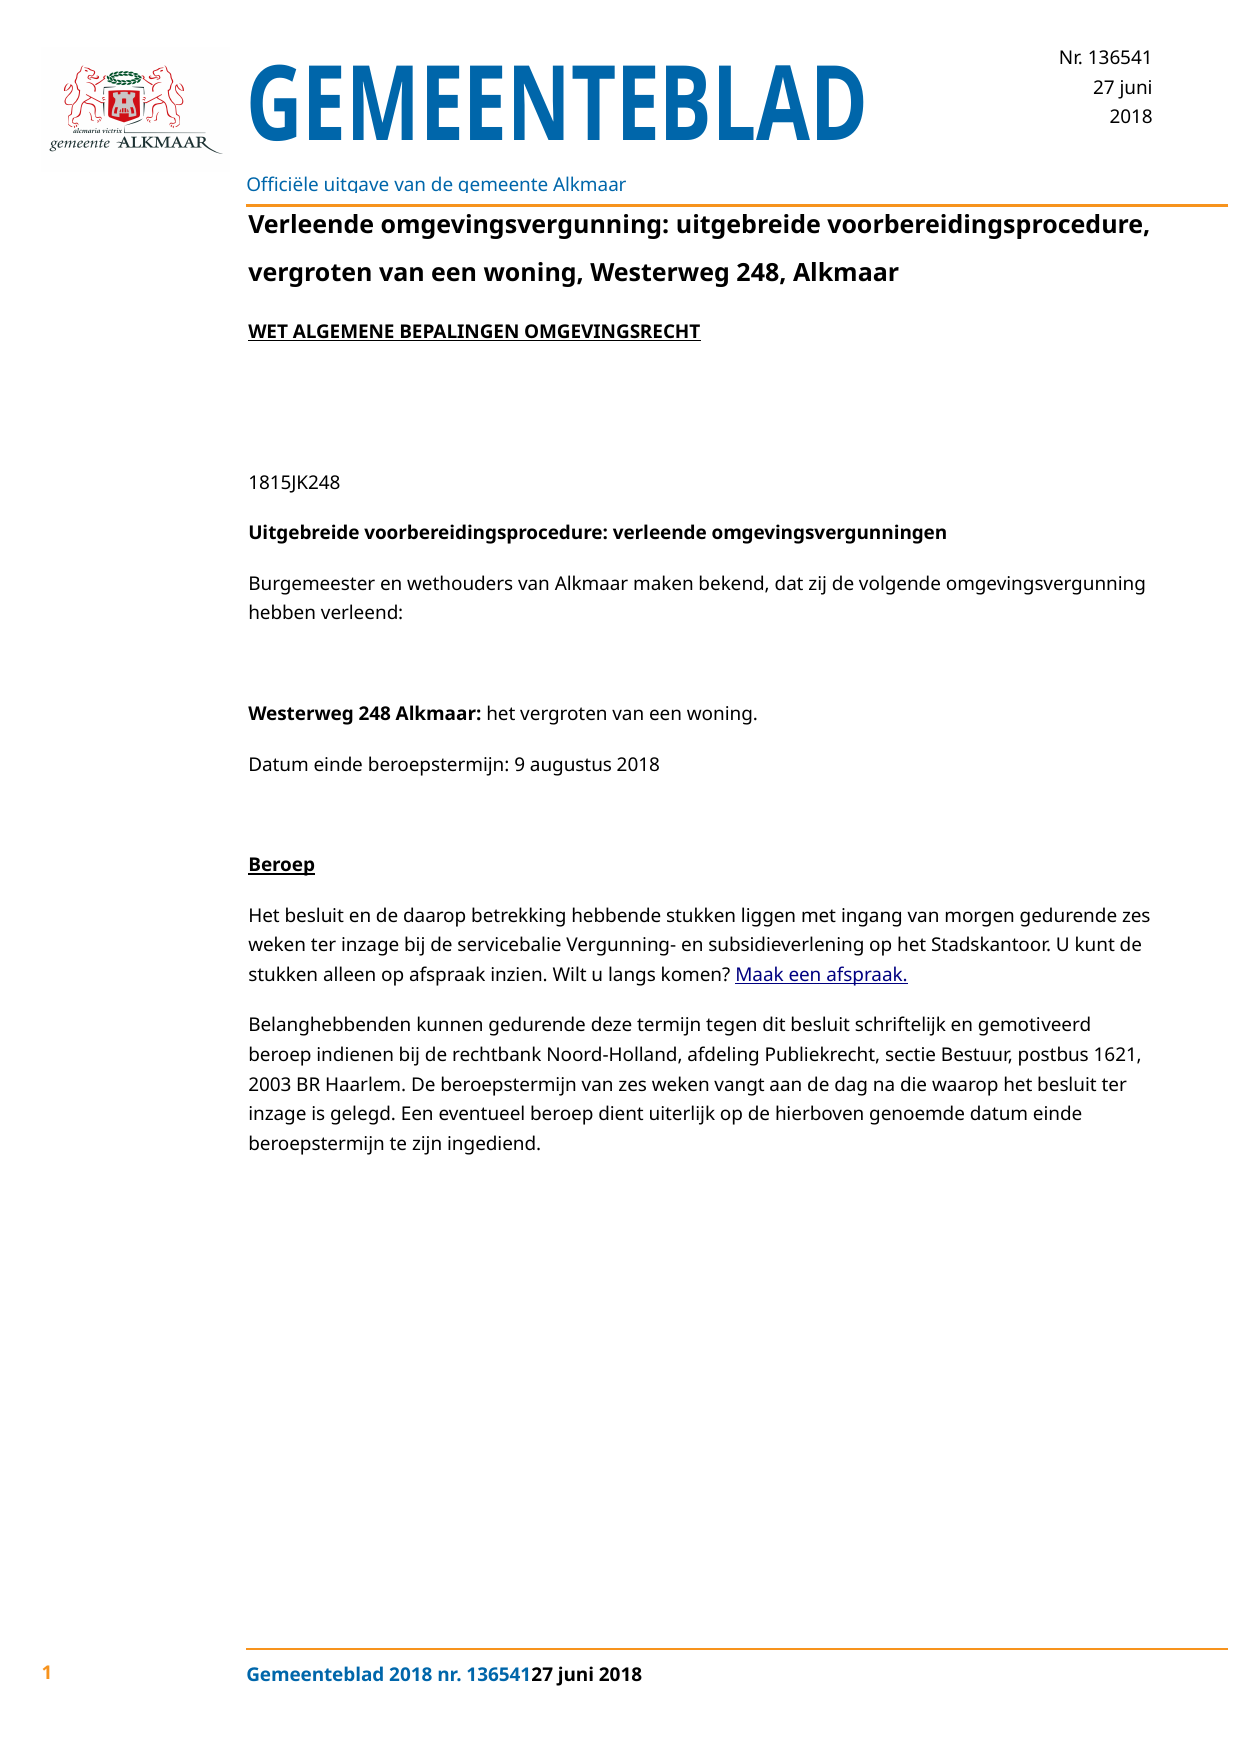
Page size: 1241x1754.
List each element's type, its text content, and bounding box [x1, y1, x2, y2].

text WET ALGEMENE BEPALINGEN OMGEVINGSRECHT [248, 318, 1152, 344]
text 1815JK248 [248, 469, 1152, 495]
text Belanghebbenden kunnen gedurende deze termijn tegen dit besluit schriftelijk en gemoti­veerd beroep indie­nen bij de rechtbank Noord-Holland, afdeling Publiekrecht, sectie Bestuur, postbus 1621, 2003 BR Haarlem. De beroepstermijn van zes weken vangt aan de dag na die waarop het besluit ter inzage is gelegd. Een eventueel beroep dient uiterlijk op de hierboven genoemde datum einde beroepstermijn te zijn ingediend. [248, 1012, 1152, 1156]
text Datum einde beroepstermijn: 9 augustus 2018 [248, 751, 1152, 777]
text Uitgebreide voorbereidingsprocedure: verleende omgevingsvergunningen [248, 519, 1152, 545]
text Beroep [248, 852, 1152, 877]
text Westerweg 248 Alkmaar: het vergroten van een woning. [248, 700, 1152, 726]
text Burgemeester en wethouders van Alkmaar maken bekend, dat zij de volgende omgevingsvergunning hebben verleend: [248, 570, 1152, 625]
text Verleende omgevingsvergunning: uitgebreide voorbereidingsprocedure, vergroten van een woning, Westerweg 248, Alkmaar [248, 207, 1152, 288]
picture [41, 47, 231, 172]
text Het besluit en de daarop betrekking hebbende stukken liggen met ingang van morgen gedurende zes weken ter inzage bij de servicebalie Vergunning- en subsidieverlening op het Stadskantoor. U kunt de stukken alleen op afspraak inzien. Wilt u langs komen? Maak een afspraak. [248, 902, 1152, 987]
